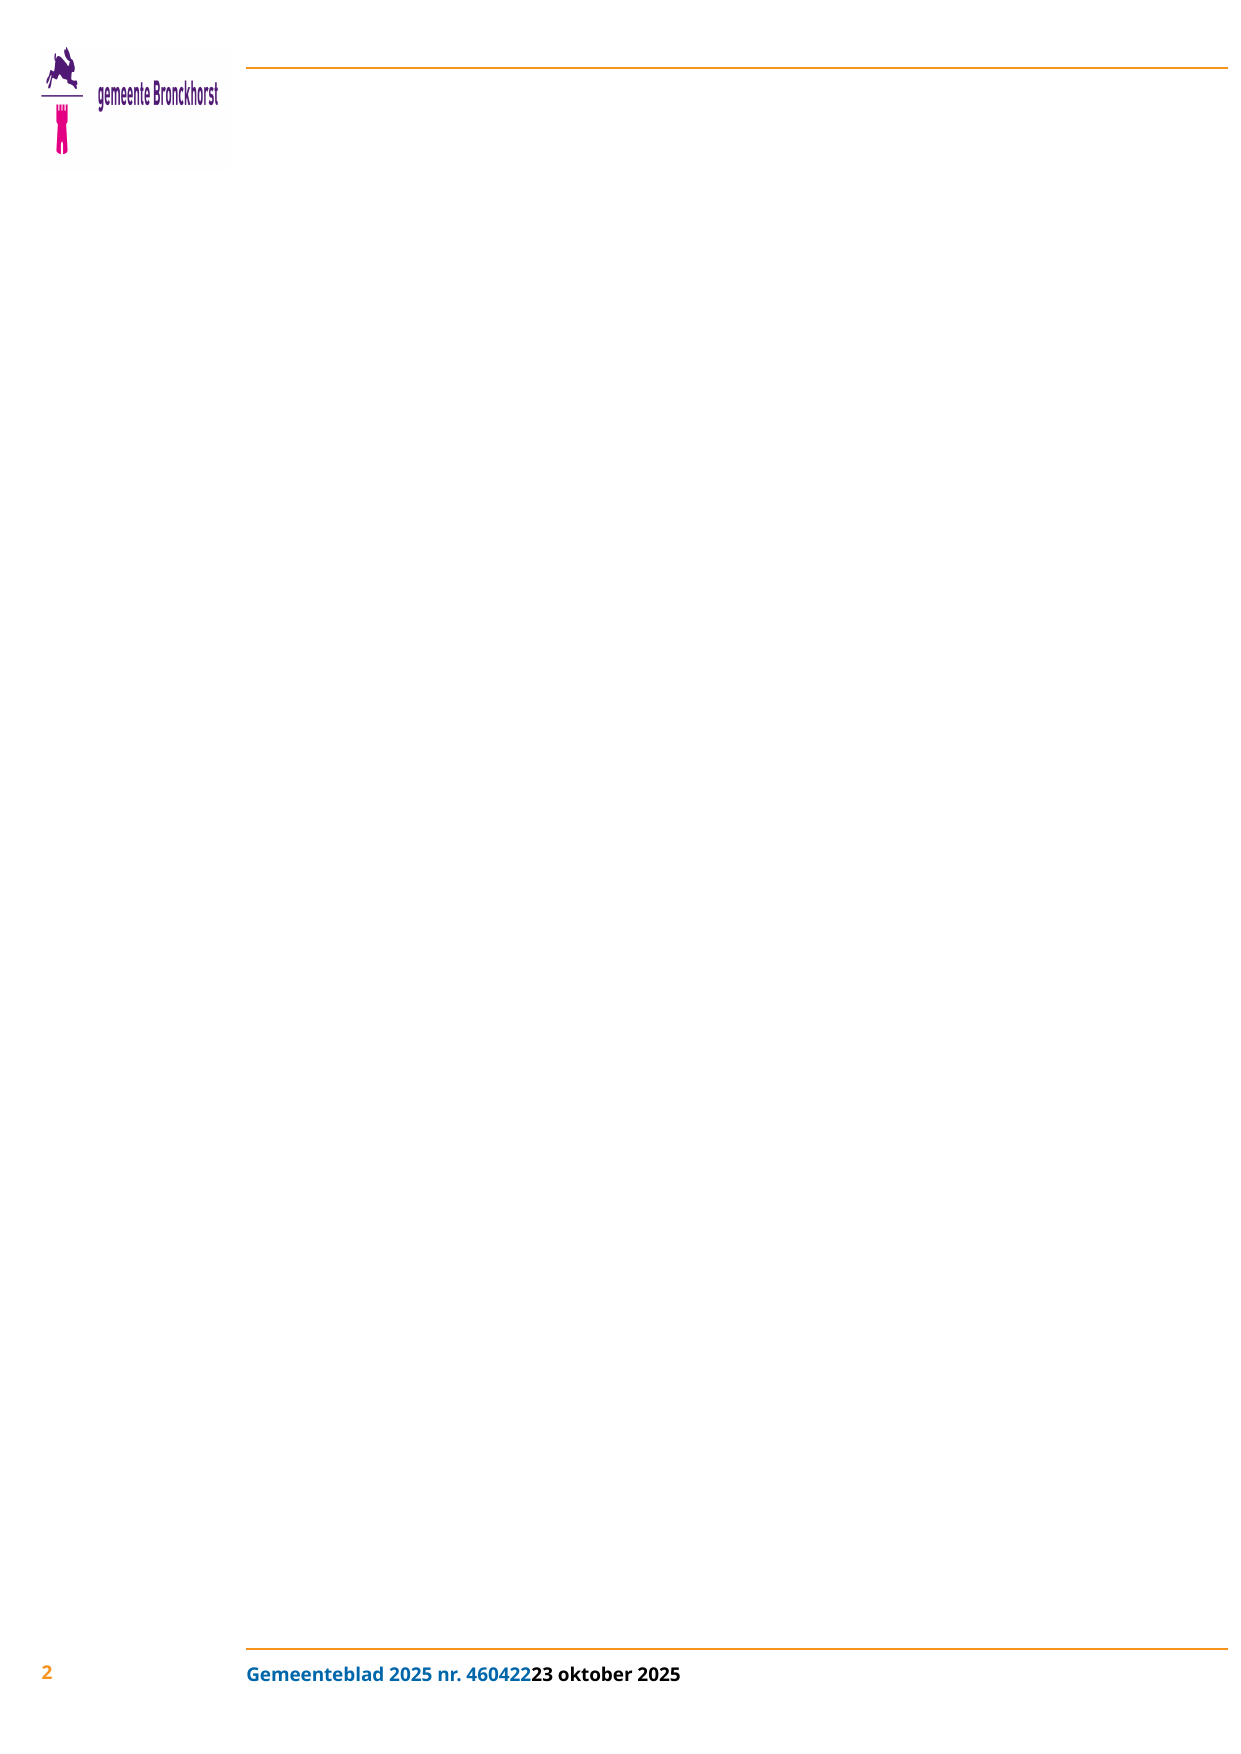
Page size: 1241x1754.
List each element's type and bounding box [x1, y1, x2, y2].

picture [41, 47, 231, 172]
